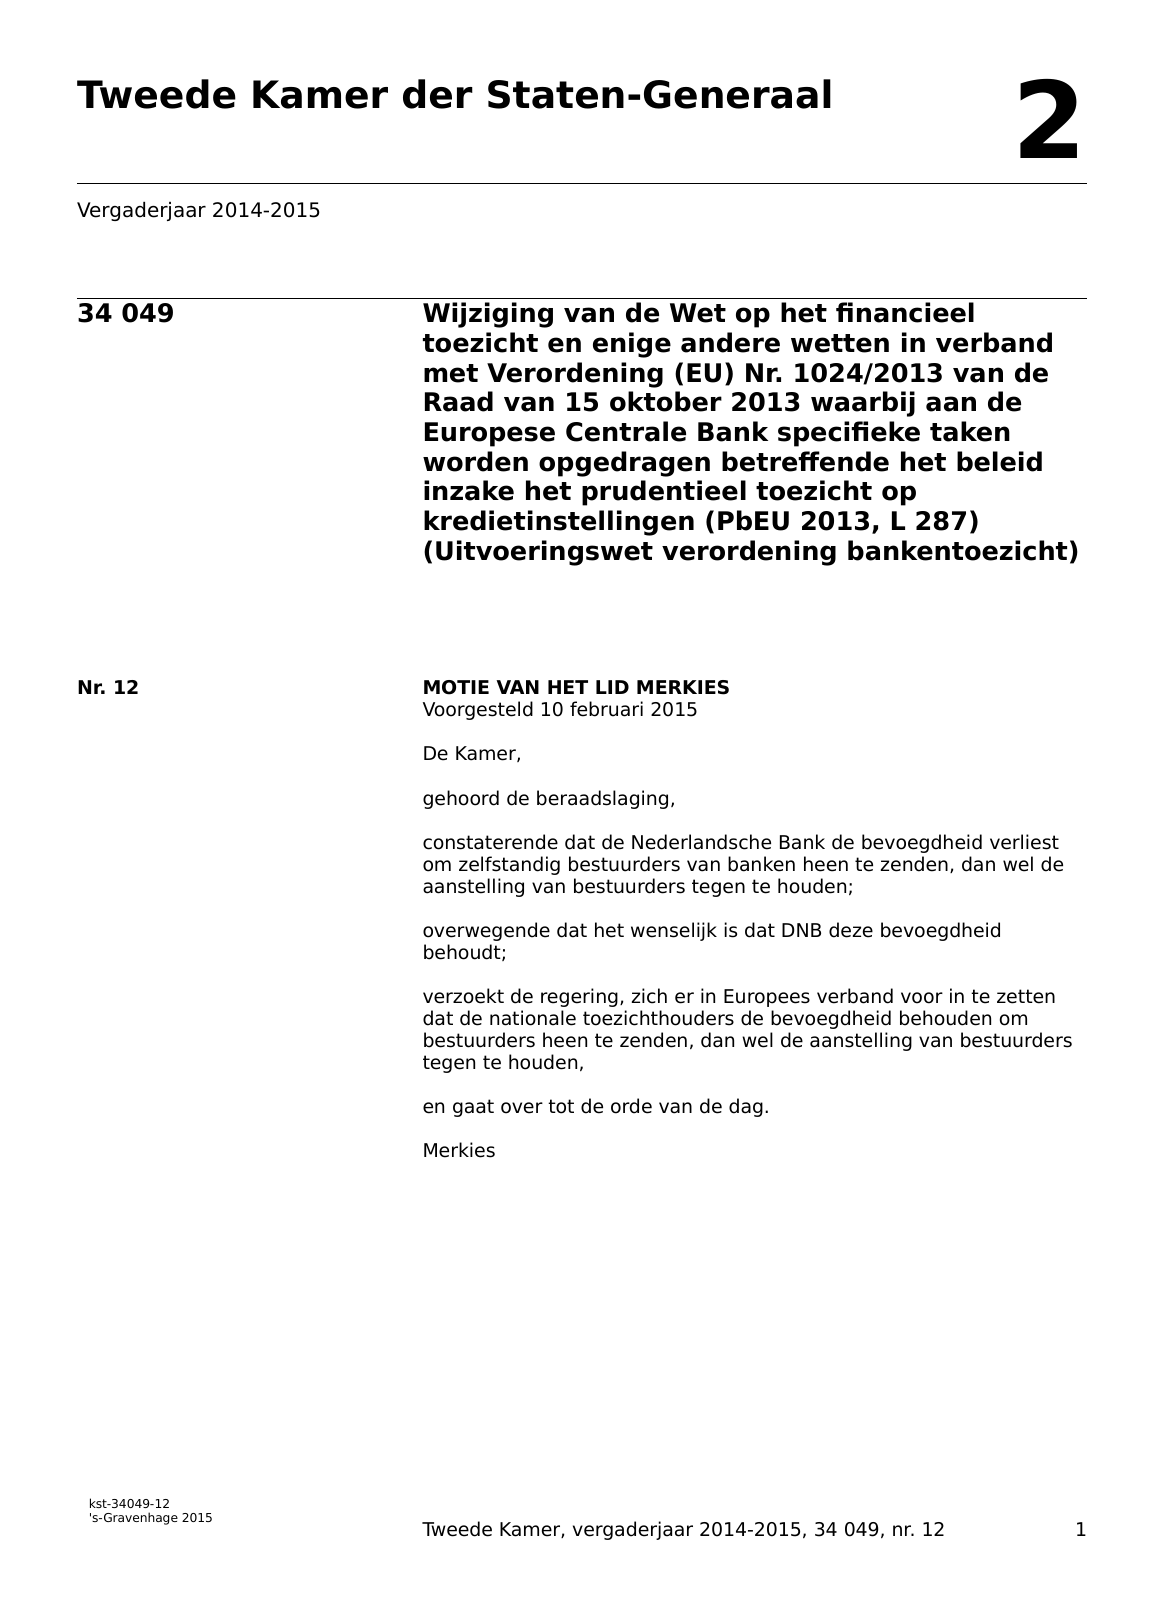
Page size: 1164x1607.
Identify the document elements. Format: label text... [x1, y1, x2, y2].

text gehoord de beraadslaging, [422, 787, 1087, 809]
text kst-34049-12 [88, 1497, 323, 1511]
text overwegende dat het wenselijk is dat DNB deze bevoegdheid behoudt; [422, 920, 1087, 964]
text 's-Gravenhage 2015 [88, 1511, 323, 1525]
text Voorgesteld 10 februari 2015 [422, 699, 1087, 721]
text en gaat over tot de orde van de dag. [422, 1096, 1087, 1118]
subtitle Nr. 12 MOTIE VAN HET LID MERKIES [77, 677, 1087, 699]
table_cell Vergaderjaar 2014-2015 [77, 184, 1087, 298]
subtitle 34 049 Wijziging van de Wet op het financieel toezicht en enige andere wetten in verband met Verordening (EU) Nr. 1024/2013 van de Raad van 15 oktober 2013 waarbij aan de Europese Centrale Bank specifieke taken worden opgedragen betreffende het beleid inzake het prudentieel toezicht op kredietinstellingen (PbEU 2013, L 287) (Uitvoeringswet verordening bankentoezicht) [77, 299, 1087, 566]
text constaterende dat de Nederlandsche Bank de bevoegdheid verliest om zelfstandig bestuurders van banken heen te zenden, dan wel de aanstelling van bestuurders tegen te houden; [422, 832, 1087, 898]
text De Kamer, [422, 743, 1087, 765]
table_header Tweede Kamer der Staten-Generaal [77, 59, 886, 183]
text Merkies [422, 1140, 1087, 1162]
text verzoekt de regering, zich er in Europees verband voor in te zetten dat de nationale toezichthouders de bevoegdheid behouden om bestuurders heen te zenden, dan wel de aanstelling van bestuurders tegen te houden, [422, 986, 1087, 1074]
table_header 2 [886, 59, 1087, 183]
